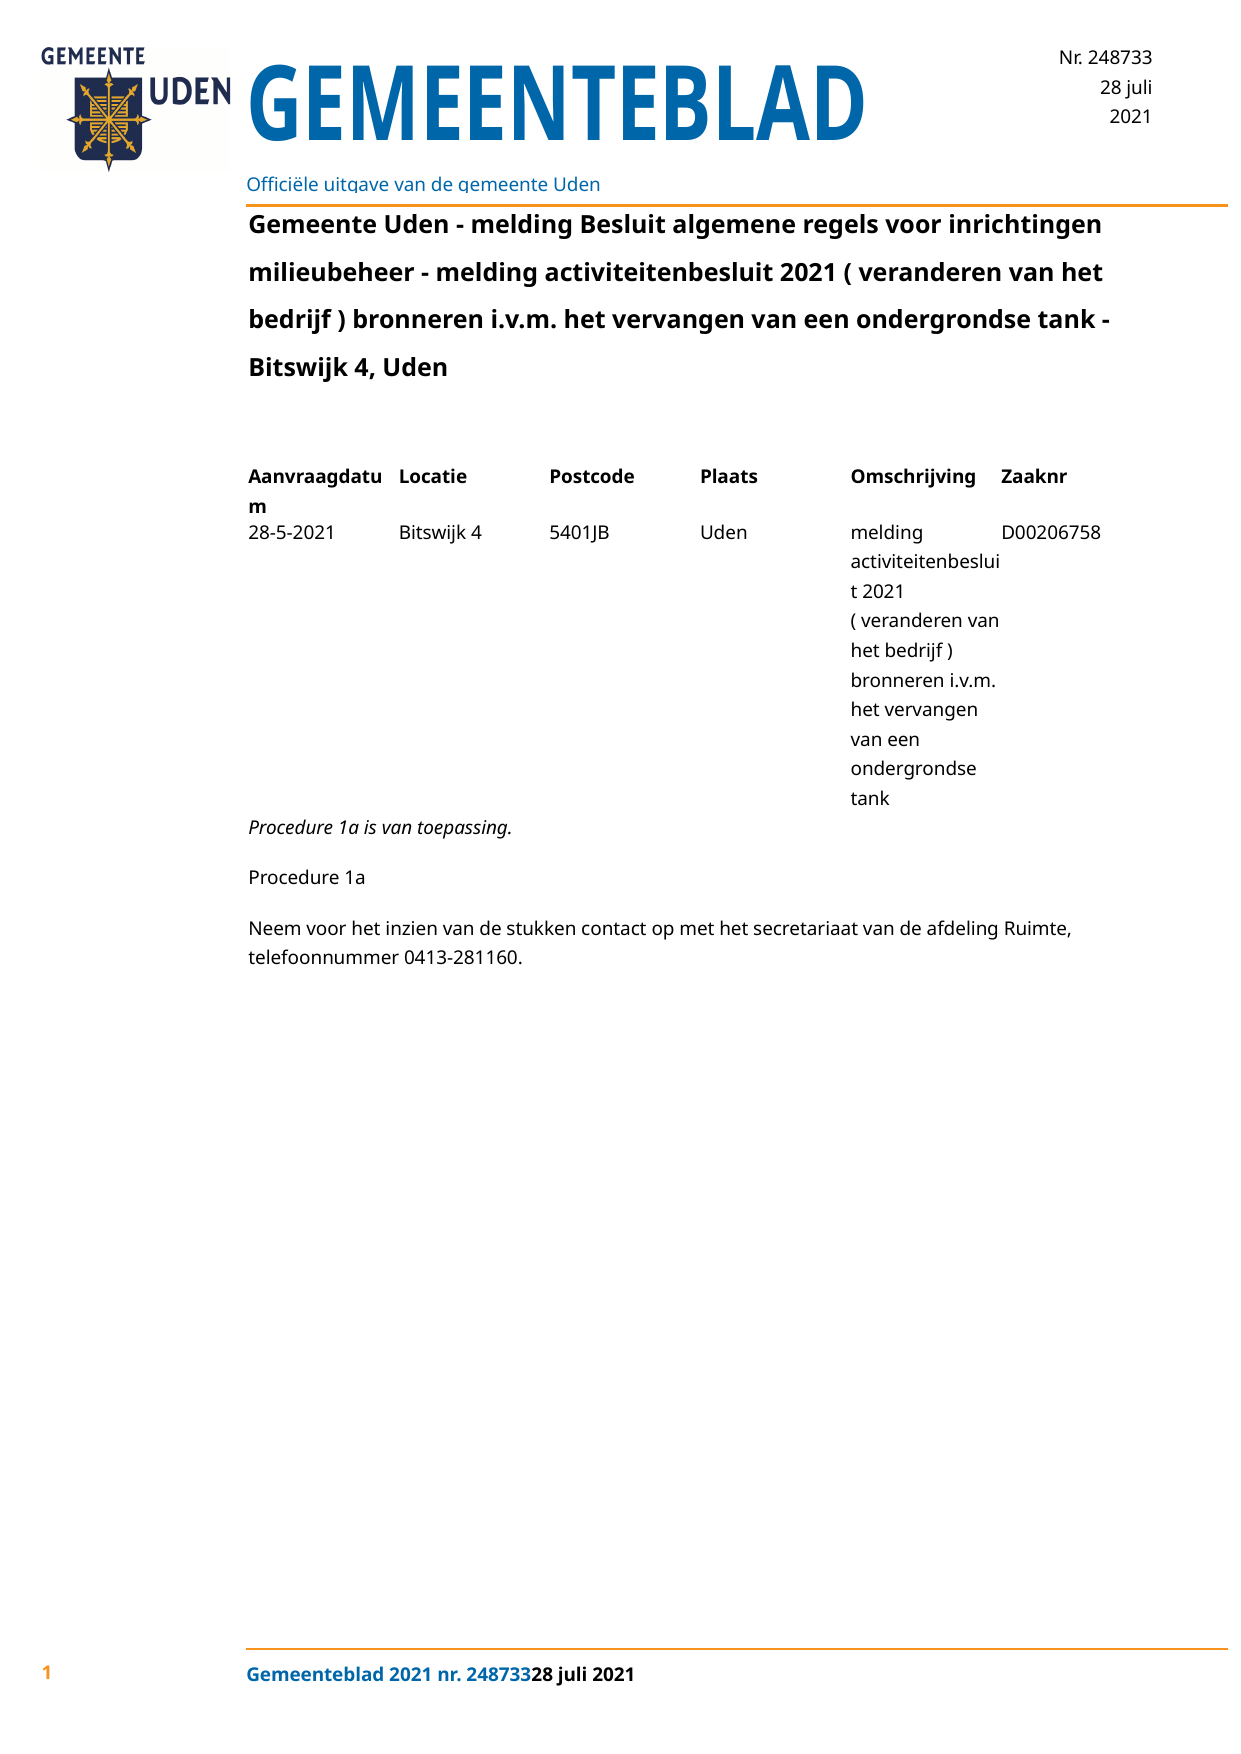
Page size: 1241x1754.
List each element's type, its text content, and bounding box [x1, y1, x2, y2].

table_header Aanvraagdatum [248, 464, 398, 519]
text Procedure 1a [248, 864, 1152, 890]
picture [41, 47, 231, 172]
table_cell 28-5-2021 [248, 519, 398, 811]
table_cell Uden [700, 519, 850, 811]
table_cell Bitswijk 4 [399, 519, 549, 811]
text Neem voor het inzien van de stukken contact op met het secretariaat van de afdeling Ruimte, telefoonnummer 0413-281160. [248, 915, 1152, 970]
table_header Omschrijving [850, 464, 1001, 519]
table_cell melding activiteitenbesluit 2021 ( veranderen van het bedrijf ) bronneren i.v.m. het vervangen van een ondergrondse tank [850, 519, 1001, 811]
table_header Zaaknr [1001, 464, 1152, 519]
table_header Plaats [700, 464, 850, 519]
table_cell 5401JB [549, 519, 700, 811]
table_header Postcode [549, 464, 700, 519]
text Gemeente Uden - melding Besluit algemene regels voor inrichtingen milieubeheer - melding activiteitenbesluit 2021 ( veranderen van het bedrijf ) bronneren i.v.m. het vervangen van een ondergrondse tank - Bitswijk 4, Uden [248, 207, 1152, 384]
text Procedure 1a is van toepassing. [248, 814, 1152, 840]
table_header Locatie [399, 464, 549, 519]
table_cell D00206758 [1001, 519, 1152, 811]
